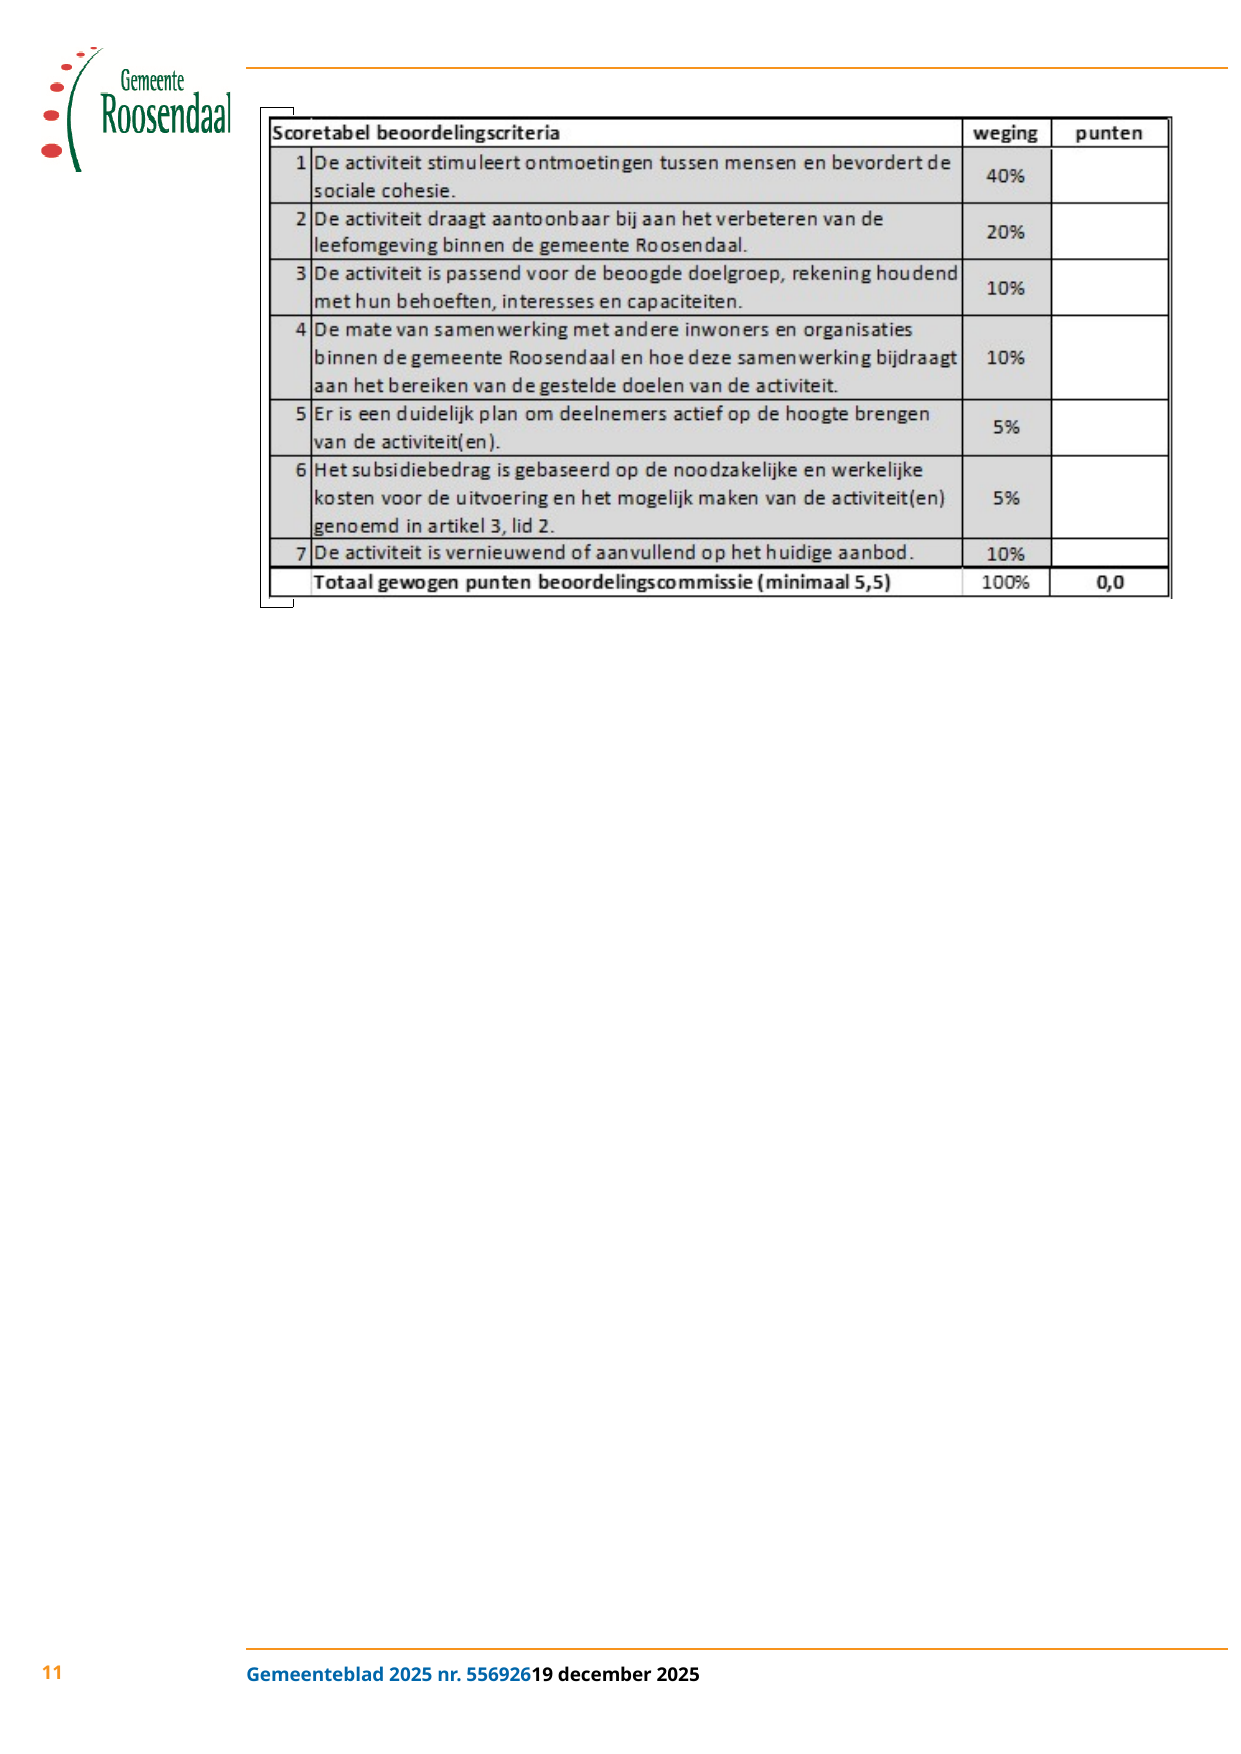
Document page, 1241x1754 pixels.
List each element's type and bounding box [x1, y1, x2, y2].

picture [268, 115, 1173, 599]
picture [41, 47, 231, 172]
